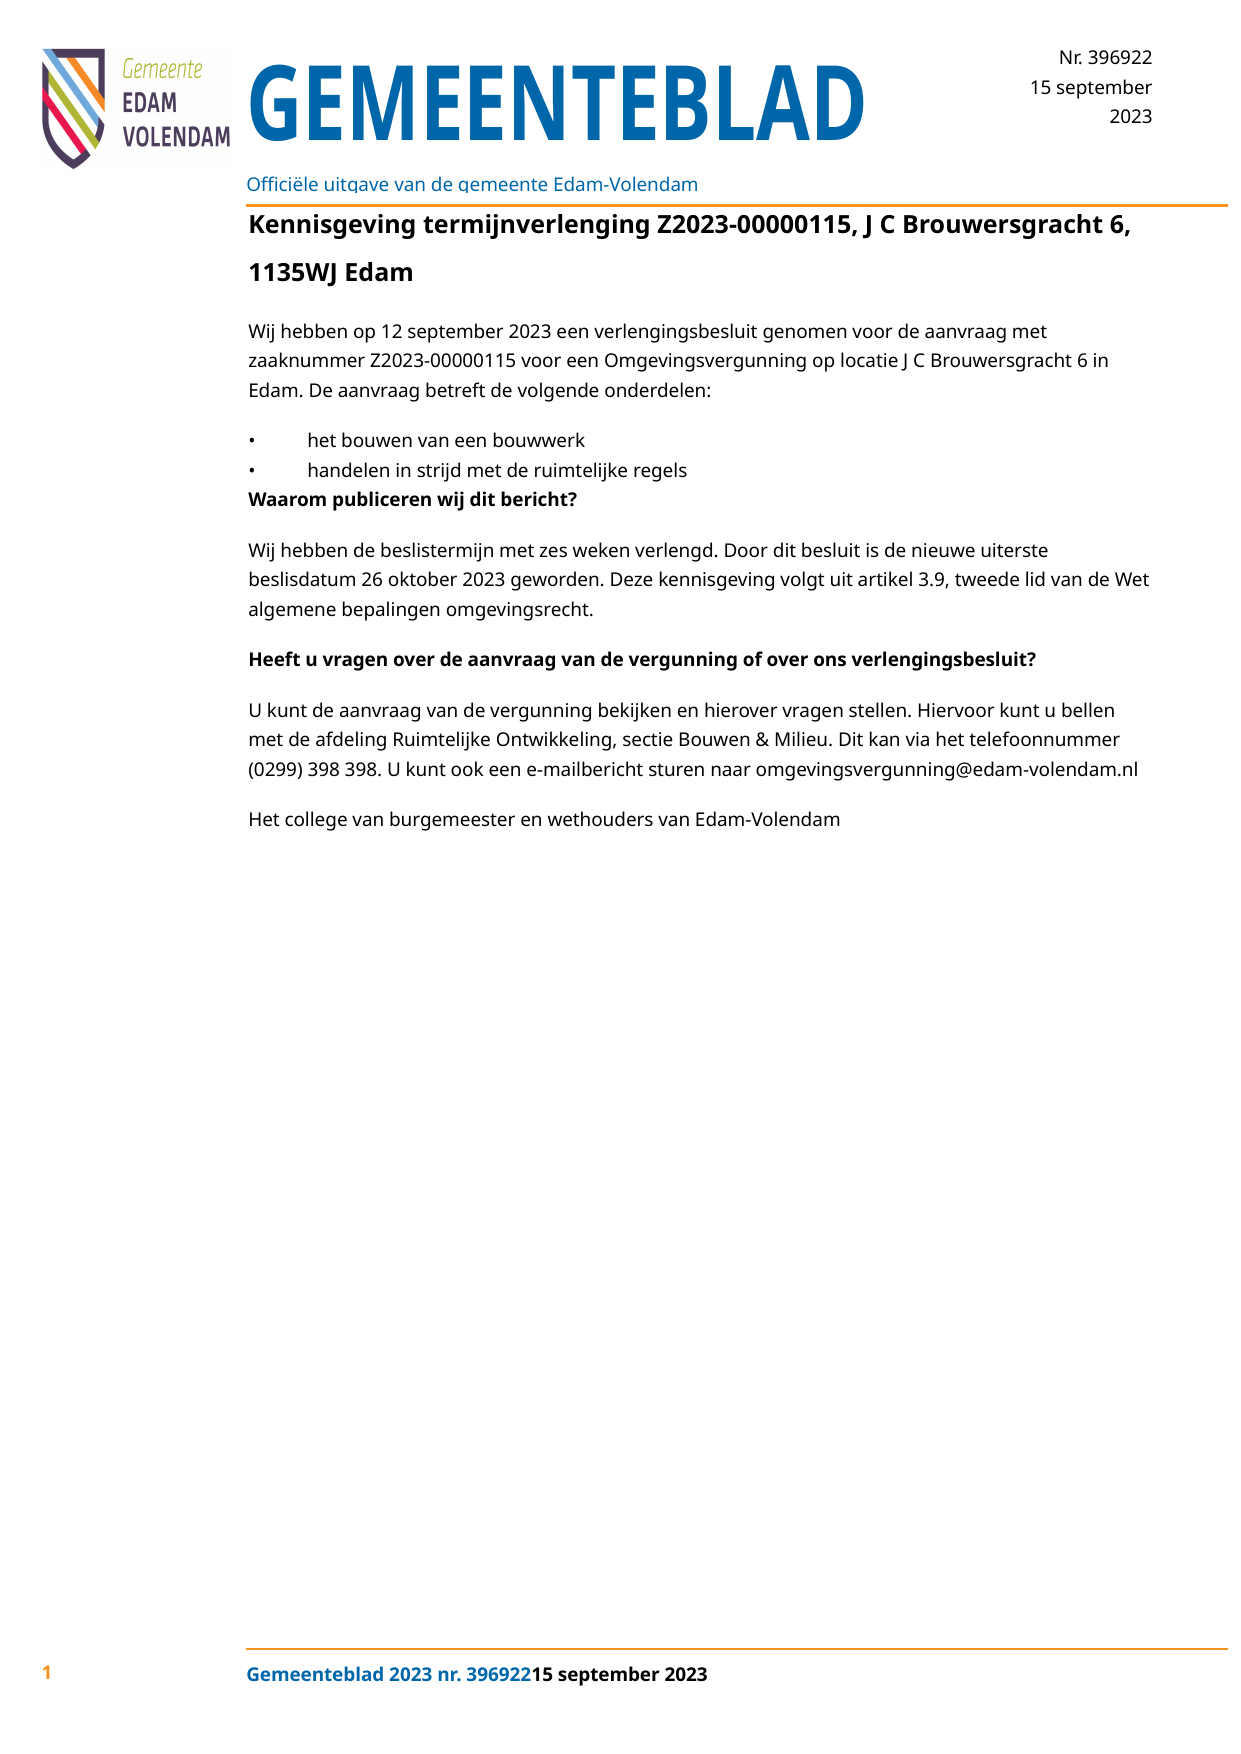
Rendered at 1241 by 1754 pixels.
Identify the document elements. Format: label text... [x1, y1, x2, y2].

list het bouwen van een bouwwerk [248, 427, 1152, 453]
text Wij hebben op 12 september 2023 een verlengingsbesluit genomen voor de aanvraag met zaaknummer Z2023-00000115 voor een Omgevingsvergunning op locatie J C Brouwersgracht 6 in Edam. De aanvraag betreft de volgende onderdelen: [248, 318, 1152, 403]
picture [41, 47, 231, 172]
text Wij hebben de beslistermijn met zes weken verlengd. Door dit besluit is de nieuwe uiterste beslisdatum 26 oktober 2023 geworden. Deze kennisgeving volgt uit artikel 3.9, tweede lid van de Wet algemene bepalingen omgevingsrecht. [248, 537, 1152, 622]
text U kunt de aanvraag van de vergunning bekijken en hierover vragen stellen. Hiervoor kunt u bellen met de afdeling Ruimtelijke Ontwikkeling, sectie Bouwen & Milieu. Dit kan via het telefoonnummer (0299) 398 398. U kunt ook een e-mailbericht sturen naar omgevingsvergunning@edam-volendam.nl [248, 697, 1152, 782]
text Kennisgeving termijnverlenging Z2023-00000115, J C Brouwersgracht 6, 1135WJ Edam [248, 207, 1152, 288]
list handelen in strijd met de ruimtelijke regels [248, 457, 1152, 483]
text Waarom publiceren wij dit bericht? [248, 487, 1152, 512]
text Het college van burgemeester en wethouders van Edam-Volendam [248, 807, 1152, 832]
text Heeft u vragen over de aanvraag van de vergunning of over ons verlengingsbesluit? [248, 647, 1152, 672]
